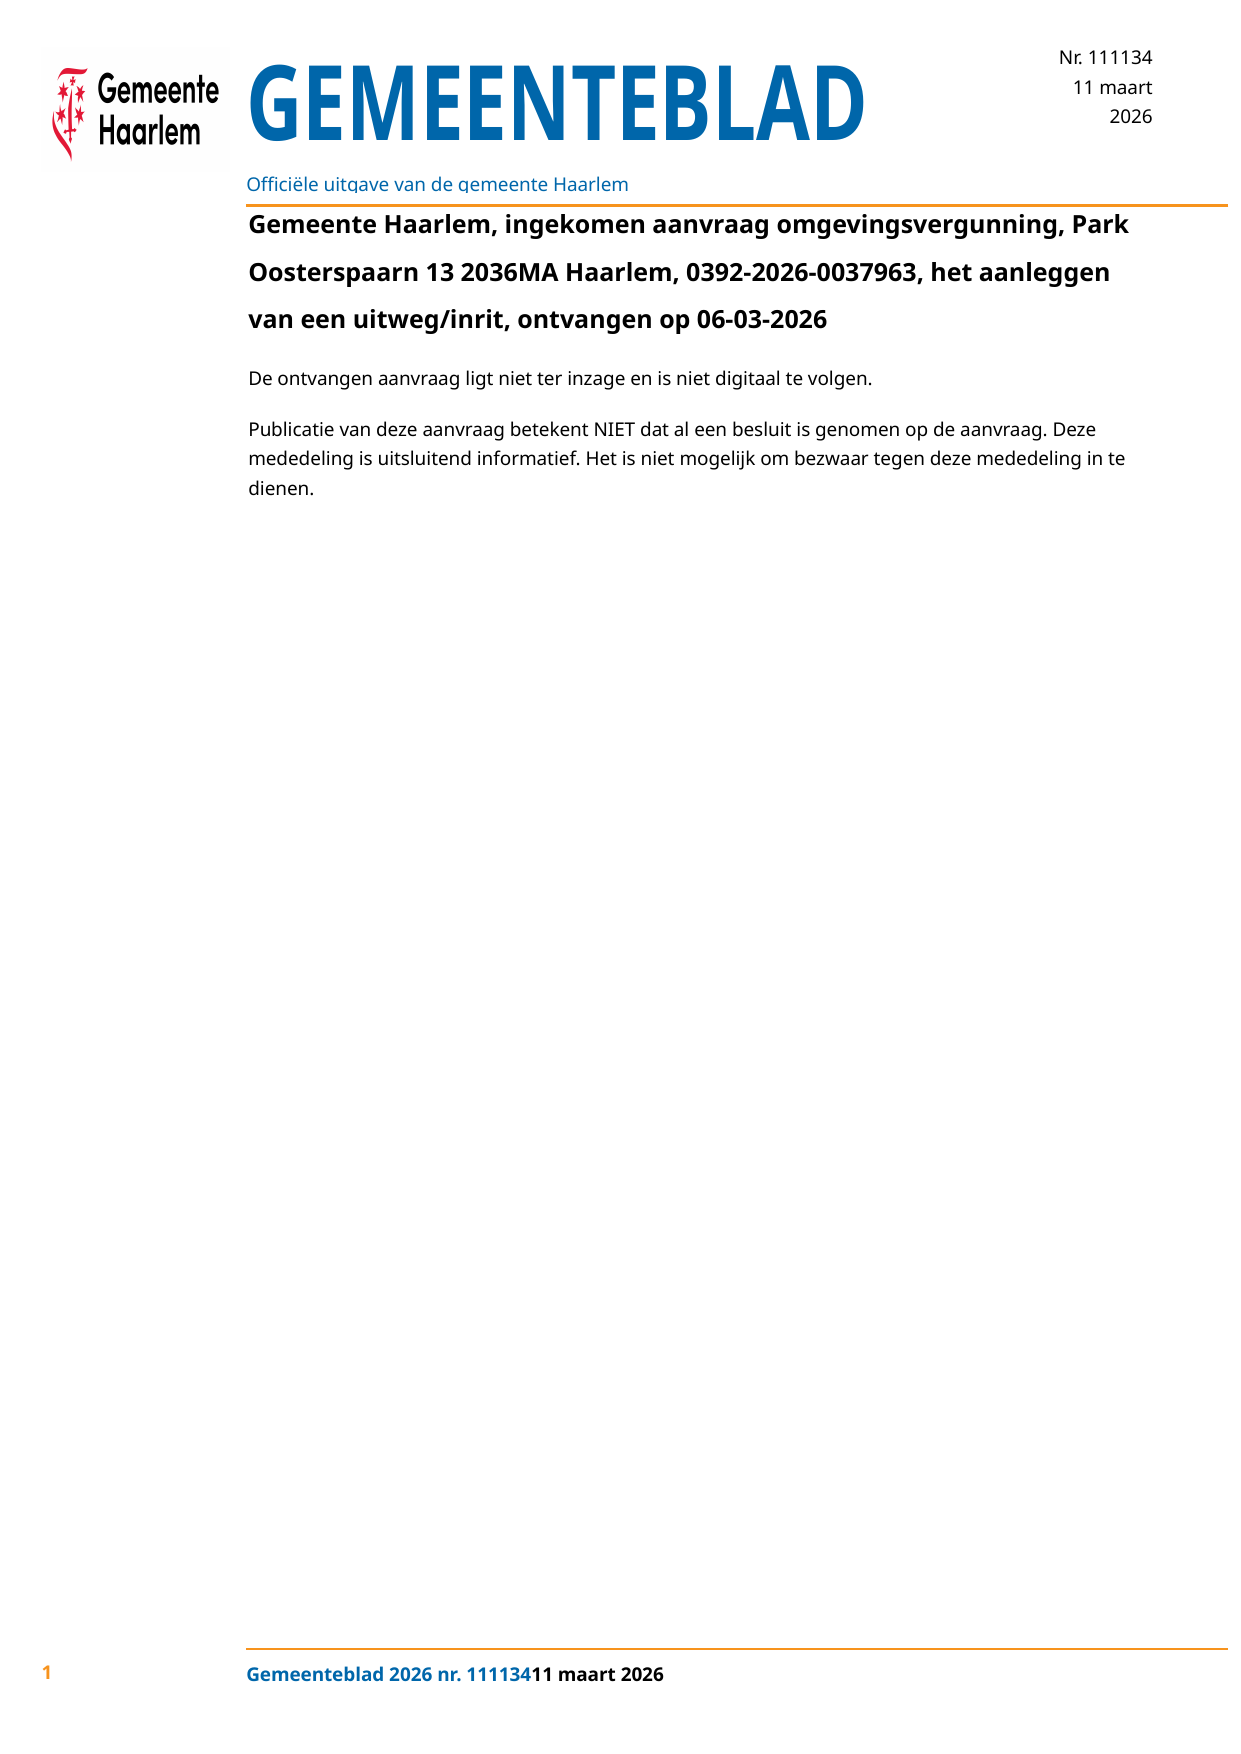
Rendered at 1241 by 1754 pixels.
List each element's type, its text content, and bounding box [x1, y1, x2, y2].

picture [41, 47, 231, 172]
text Publicatie van deze aanvraag betekent NIET dat al een besluit is genomen op de aanvraag. Deze mededeling is uitsluitend informatief. Het is niet mogelijk om bezwaar tegen deze mededeling in te dienen. [248, 416, 1152, 501]
text De ontvangen aanvraag ligt niet ter inzage en is niet digitaal te volgen. [248, 366, 1152, 391]
text Gemeente Haarlem, ingekomen aanvraag omgevingsvergunning, Park Oosterspaarn 13 2036MA Haarlem, 0392-2026-0037963, het aanleggen van een uitweg/inrit, ontvangen op 06-03-2026 [248, 207, 1152, 336]
